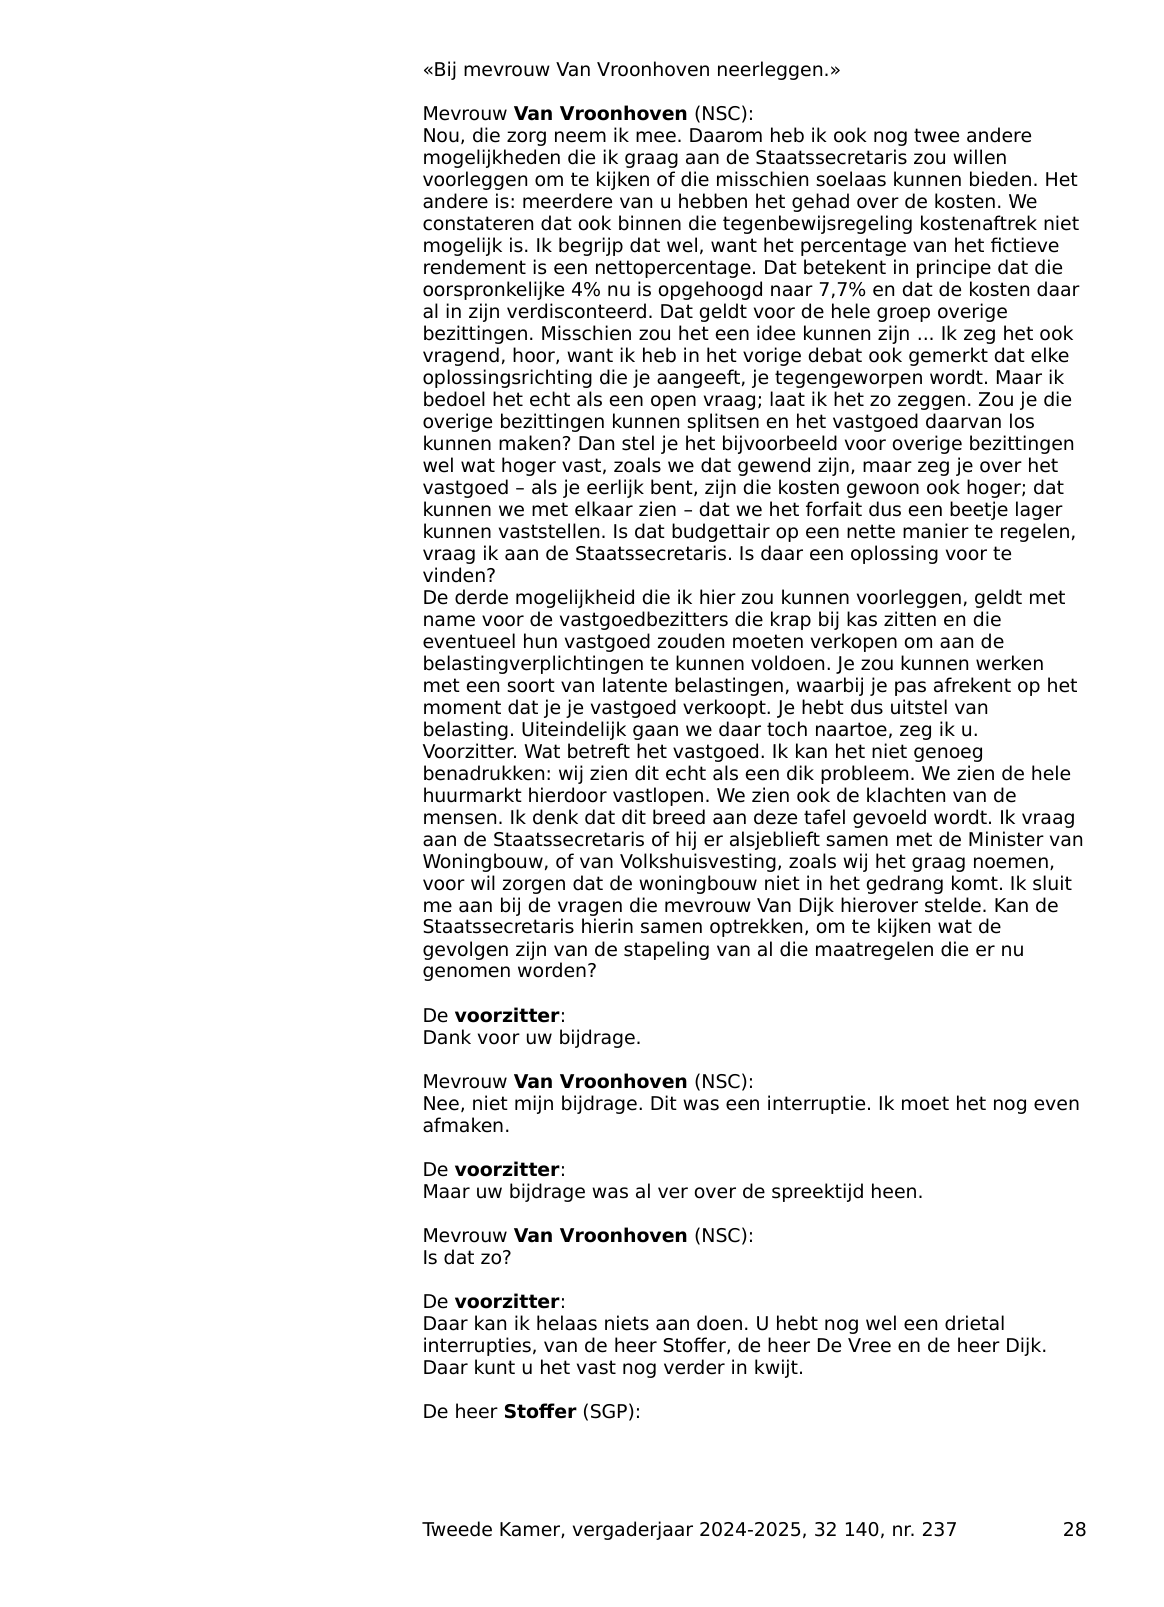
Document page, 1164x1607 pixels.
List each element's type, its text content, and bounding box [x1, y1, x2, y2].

text De voorzitter: [422, 1159, 1087, 1181]
text Is dat zo? [422, 1247, 1087, 1269]
text Mevrouw Van Vroonhoven (NSC): [422, 1071, 1087, 1093]
text Nou, die zorg neem ik mee. Daarom heb ik ook nog twee andere mogelijkheden die ik graag aan de Staatssecretaris zou willen voorleggen om te kijken of die misschien soelaas kunnen bieden. Het andere is: meerdere van u hebben het gehad over de kosten. We constateren dat ook binnen die tegenbewijsregeling kostenaftrek niet mogelijk is. Ik begrijp dat wel, want het percentage van het fictieve rendement is een nettopercentage. Dat betekent in principe dat die oorspronkelijke 4% nu is opgehoogd naar 7,7% en dat de kosten daar al in zijn verdisconteerd. Dat geldt voor de hele groep overige bezittingen. Misschien zou het een idee kunnen zijn ... Ik zeg het ook vragend, hoor, want ik heb in het vorige debat ook gemerkt dat elke oplossingsrichting die je aangeeft, je tegengeworpen wordt. Maar ik bedoel het echt als een open vraag; laat ik het zo zeggen. Zou je die overige bezittingen kunnen splitsen en het vastgoed daarvan los kunnen maken? Dan stel je het bijvoorbeeld voor overige bezittingen wel wat hoger vast, zoals we dat gewend zijn, maar zeg je over het vastgoed – als je eerlijk bent, zijn die kosten gewoon ook hoger; dat kunnen we met elkaar zien – dat we het forfait dus een beetje lager kunnen vaststellen. Is dat budgettair op een nette manier te regelen, vraag ik aan de Staatssecretaris. Is daar een oplossing voor te vinden? [422, 125, 1087, 587]
text Daar kan ik helaas niets aan doen. U hebt nog wel een drietal interrupties, van de heer Stoffer, de heer De Vree en de heer Dijk. Daar kunt u het vast nog verder in kwijt. [422, 1313, 1087, 1379]
text Mevrouw Van Vroonhoven (NSC): [422, 103, 1087, 125]
text De voorzitter: [422, 1004, 1087, 1027]
text De voorzitter: [422, 1291, 1087, 1313]
text Dank voor uw bijdrage. [422, 1027, 1087, 1048]
text Mevrouw Van Vroonhoven (NSC): [422, 1225, 1087, 1247]
text De derde mogelijkheid die ik hier zou kunnen voorleggen, geldt met name voor de vastgoedbezitters die krap bij kas zitten en die eventueel hun vastgoed zouden moeten verkopen om aan de belastingverplichtingen te kunnen voldoen. Je zou kunnen werken met een soort van latente belastingen, waarbij je pas afrekent op het moment dat je je vastgoed verkoopt. Je hebt dus uitstel van belasting. Uiteindelijk gaan we daar toch naartoe, zeg ik u. [422, 587, 1087, 741]
text De heer Stoffer (SGP): [422, 1401, 1087, 1423]
text Voorzitter. Wat betreft het vastgoed. Ik kan het niet genoeg benadrukken: wij zien dit echt als een dik probleem. We zien de hele huurmarkt hierdoor vastlopen. We zien ook de klachten van de mensen. Ik denk dat dit breed aan deze tafel gevoeld wordt. Ik vraag aan de Staatssecretaris of hij er alsjeblieft samen met de Minister van Woningbouw, of van Volkshuisvesting, zoals wij het graag noemen, voor wil zorgen dat de woningbouw niet in het gedrang komt. Ik sluit me aan bij de vragen die mevrouw Van Dijk hierover stelde. Kan de Staatssecretaris hierin samen optrekken, om te kijken wat de gevolgen zijn van de stapeling van al die maatregelen die er nu genomen worden? [422, 741, 1087, 982]
text Maar uw bijdrage was al ver over de spreektijd heen. [422, 1181, 1087, 1203]
text «Bij mevrouw Van Vroonhoven neerleggen.» [422, 59, 1087, 81]
text Nee, niet mijn bijdrage. Dit was een interruptie. Ik moet het nog even afmaken. [422, 1093, 1087, 1137]
